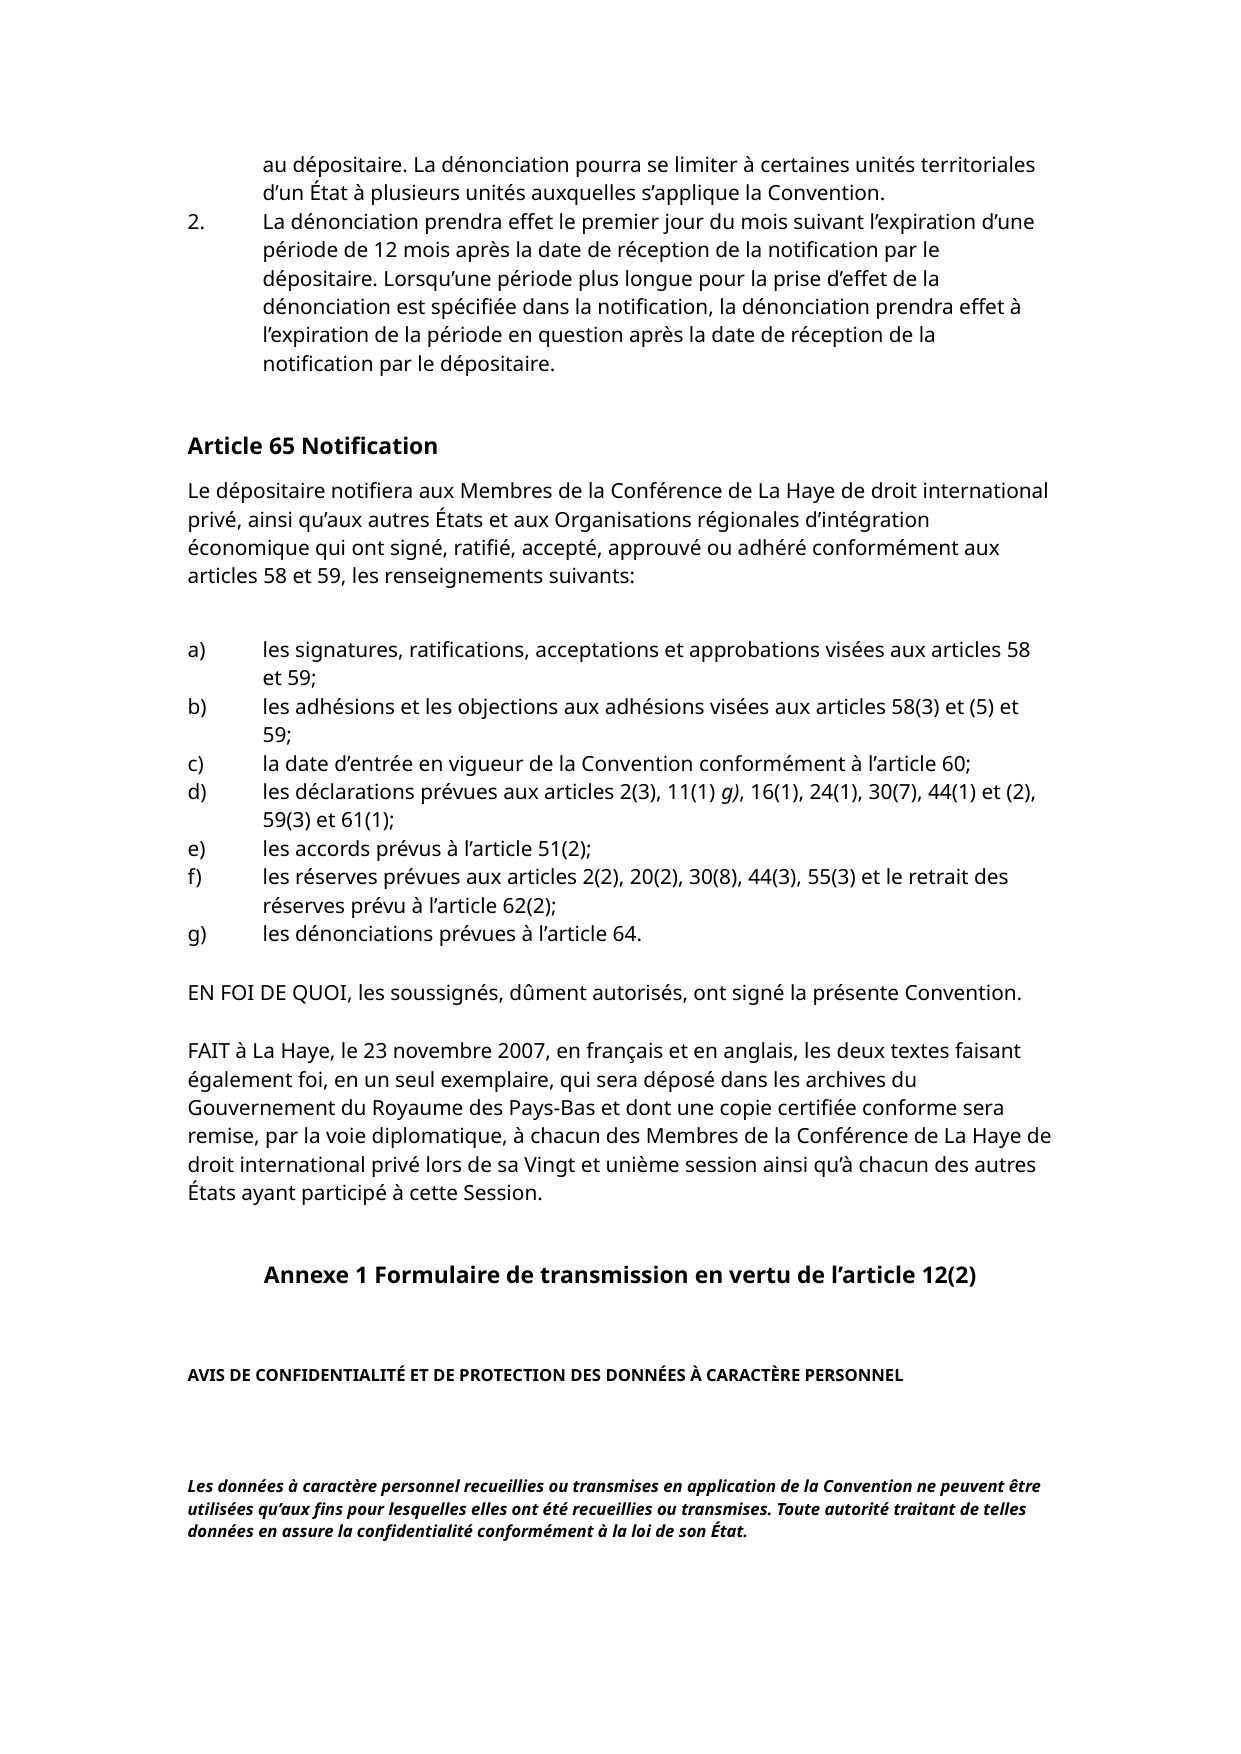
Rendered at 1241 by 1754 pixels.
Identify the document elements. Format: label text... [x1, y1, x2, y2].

list la date d’entrée en vigueur de la Convention conformément à l’article 60; [187, 749, 1053, 777]
list les signatures, ratifications, acceptations et approbations visées aux articles 58 et 59; [187, 635, 1053, 692]
table_cell Les données à caractère personnel recueillies ou transmises en application de la Convention ne peuvent être utilisées qu’aux fins pour lesquelles elles ont été recueillies ou transmises. Toute autorité traitant de telles données en assure la confidentialité conformément à la loi de son État. [188, 1475, 1053, 1573]
list les déclarations prévues aux articles 2(3), 11(1) g), 16(1), 24(1), 30(7), 44(1) et (2), 59(3) et 61(1); [187, 777, 1053, 834]
text EN FOI DE QUOI, les soussignés, dûment autorisés, ont signé la présente Convention. [187, 978, 1053, 1006]
subtitle Article 65 Notification [187, 430, 1053, 461]
subtitle Annexe 1 Formulaire de transmission en vertu de l’article 12(2) [187, 1259, 1053, 1291]
table_header AVIS DE CONFIDENTIALITÉ ET DE PROTECTION DES DONNÉES À CARACTÈRE PERSONNEL [188, 1364, 1053, 1416]
text Le dépositaire notifiera aux Membres de la Conférence de La Haye de droit international privé, ainsi qu’aux autres États et aux Organisations régionales d’intégration économique qui ont signé, ratifié, accepté, approuvé ou adhéré conformément aux articles 58 et 59, les renseignements suivants: [187, 476, 1053, 590]
table_cell [188, 1416, 1053, 1475]
list les accords prévus à l’article 51(2); [187, 834, 1053, 862]
list les réserves prévues aux articles 2(2), 20(2), 30(8), 44(3), 55(3) et le retrait des réserves prévu à l’article 62(2); [187, 862, 1053, 919]
list les adhésions et les objections aux adhésions visées aux articles 58(3) et (5) et 59; [187, 692, 1053, 749]
list au dépositaire. La dénonciation pourra se limiter à certaines unités territoriales d’un État à plusieurs unités auxquelles s’applique la Convention. [187, 150, 1053, 207]
list les dénonciations prévues à l’article 64. [187, 919, 1053, 948]
list La dénonciation prendra effet le premier jour du mois suivant l’expiration d’une période de 12 mois après la date de réception de la notification par le dépositaire. Lorsqu’une période plus longue pour la prise d’effet de la dénonciation est spécifiée dans la notification, la dénonciation prendra effet à l’expiration de la période en question après la date de réception de la notification par le dépositaire. [187, 207, 1053, 377]
text FAIT à La Haye, le 23 novembre 2007, en français et en anglais, les deux textes faisant également foi, en un seul exemplaire, qui sera déposé dans les archives du Gouvernement du Royaume des Pays-Bas et dont une copie certifiée conforme sera remise, par la voie diplomatique, à chacun des Membres de la Conférence de La Haye de droit international privé lors de sa Vingt et unième session ainsi qu’à chacun des autres États ayant participé à cette Session. [187, 1036, 1053, 1207]
